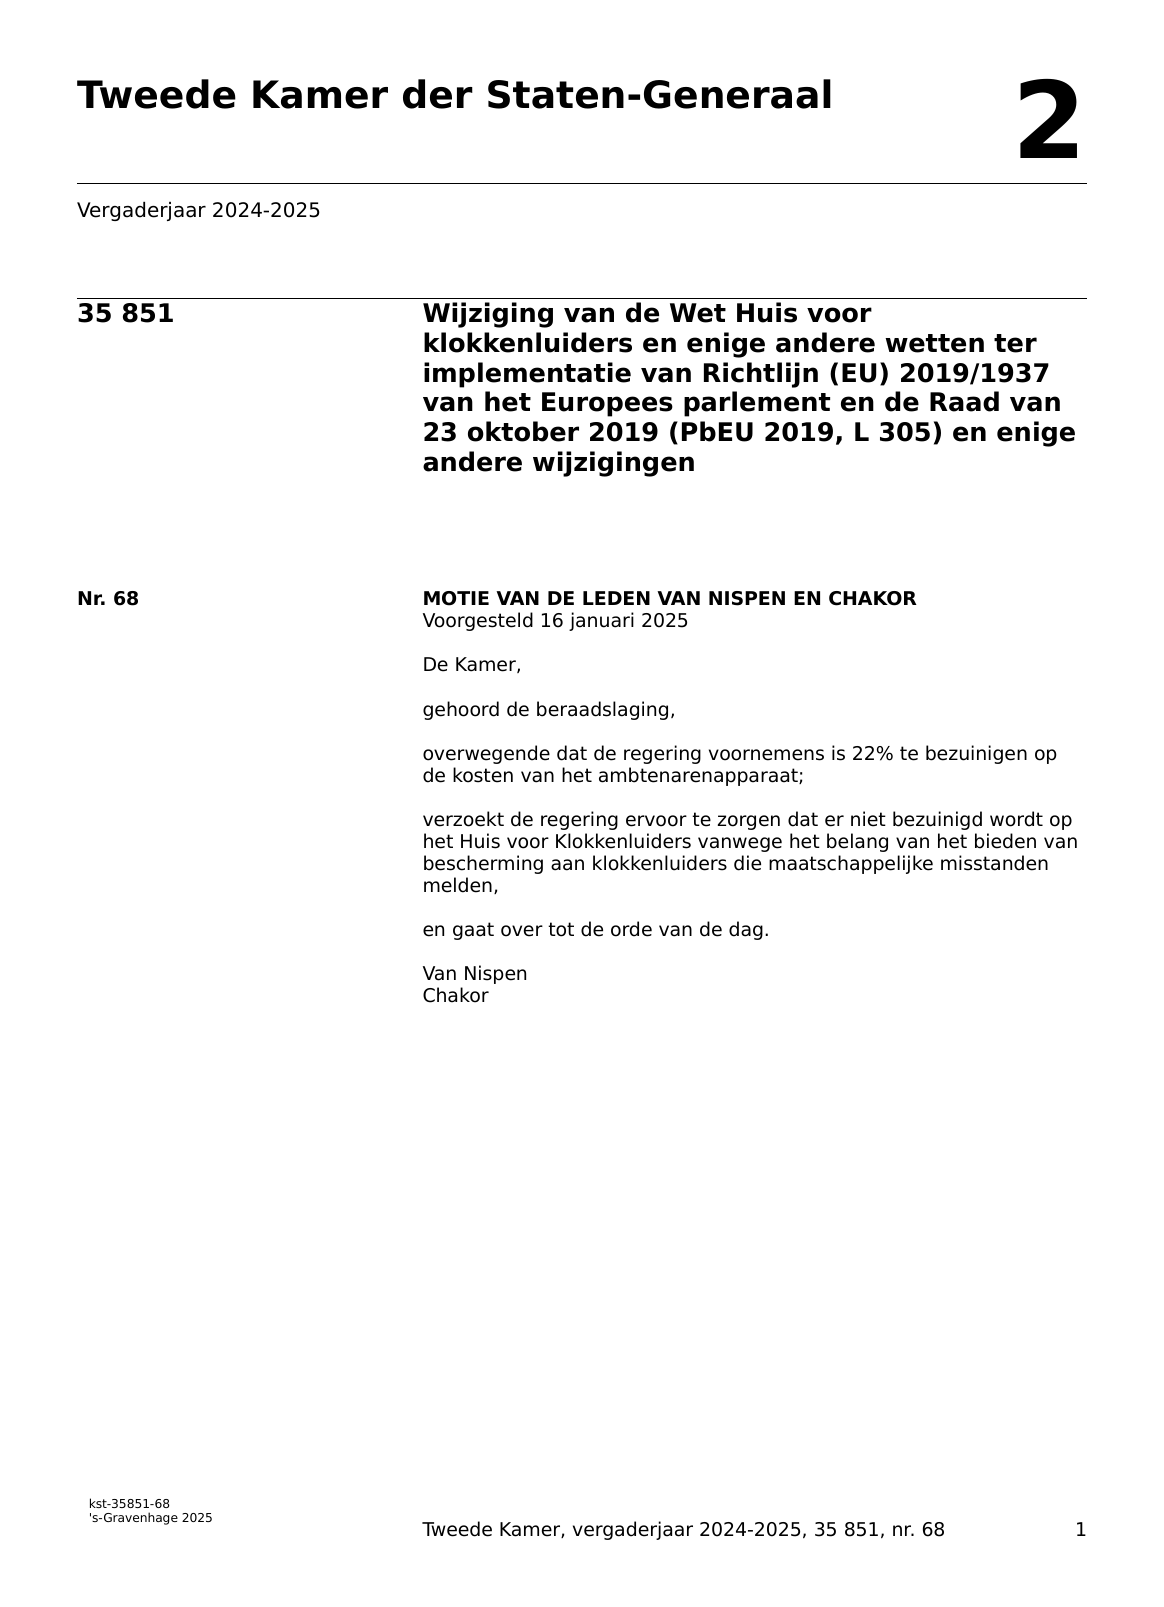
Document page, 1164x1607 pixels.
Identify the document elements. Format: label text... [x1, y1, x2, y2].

text gehoord de beraadslaging, [422, 698, 1087, 720]
subtitle 35 851 Wijziging van de Wet Huis voor klokkenluiders en enige andere wetten ter implementatie van Richtlijn (EU) 2019/1937 van het Europees parlement en de Raad van 23 oktober 2019 (PbEU 2019, L 305) en enige andere wijzigingen [77, 299, 1087, 477]
subtitle Nr. 68 MOTIE VAN DE LEDEN VAN NISPEN EN CHAKOR [77, 588, 1087, 610]
table_header 2 [886, 59, 1087, 183]
table_header Tweede Kamer der Staten-Generaal [77, 59, 886, 183]
text 's-Gravenhage 2025 [88, 1511, 323, 1525]
text overwegende dat de regering voornemens is 22% te bezuinigen op de kosten van het ambtenarenapparaat; [422, 743, 1087, 787]
text kst-35851-68 [88, 1497, 323, 1511]
text Van Nispen [422, 963, 1087, 985]
text De Kamer, [422, 654, 1087, 676]
text verzoekt de regering ervoor te zorgen dat er niet bezuinigd wordt op het Huis voor Klokkenluiders vanwege het belang van het bieden van bescherming aan klokkenluiders die maatschappelijke misstanden melden, [422, 809, 1087, 897]
text Voorgesteld 16 januari 2025 [422, 610, 1087, 632]
text Chakor [422, 985, 1087, 1007]
text en gaat over tot de orde van de dag. [422, 919, 1087, 941]
table_cell Vergaderjaar 2024-2025 [77, 184, 1087, 298]
